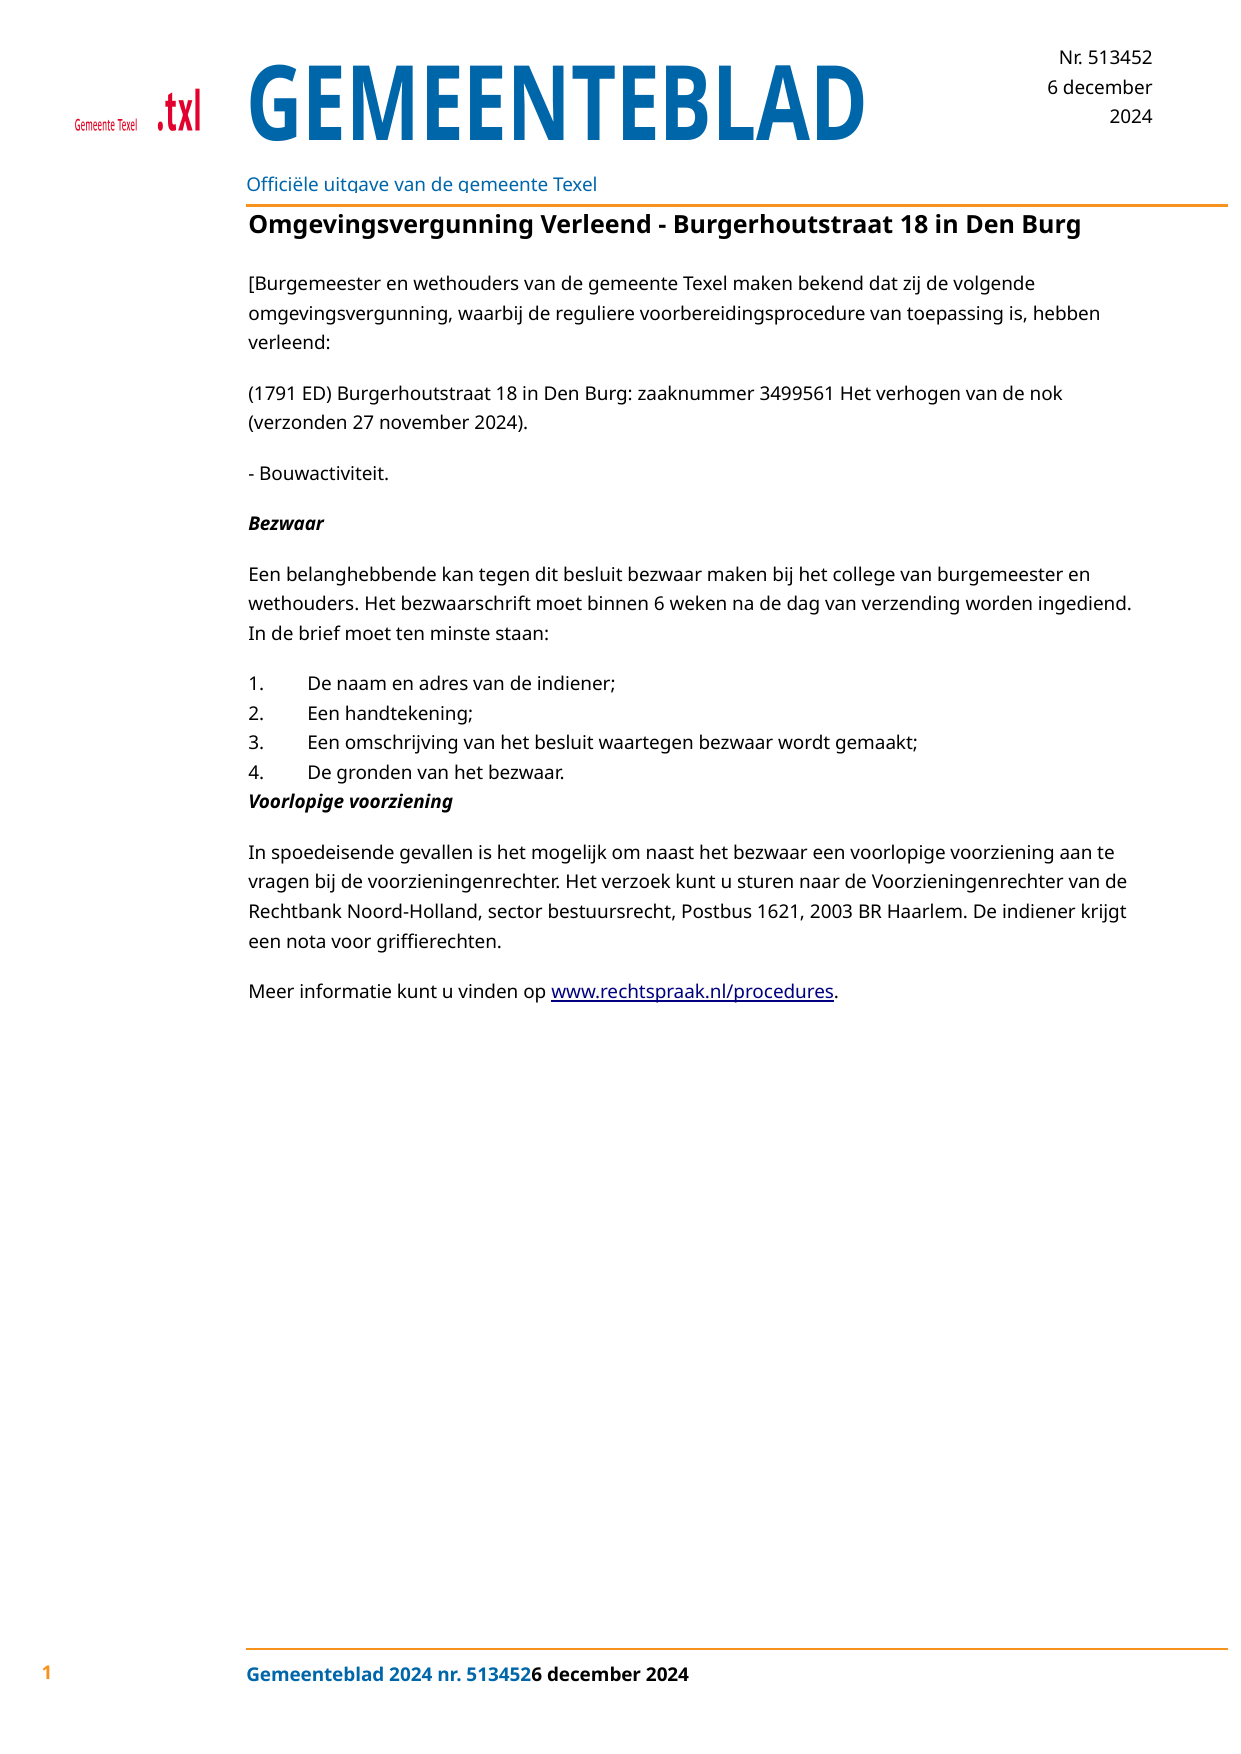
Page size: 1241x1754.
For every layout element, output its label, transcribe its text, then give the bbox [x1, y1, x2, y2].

text Voorlopige voorziening [248, 789, 1152, 814]
text (1791 ED) Burgerhoutstraat 18 in Den Burg: zaaknummer 3499561 Het verhogen van de nok (verzonden 27 november 2024). [248, 380, 1152, 435]
text Bezwaar [248, 510, 1152, 536]
list De gronden van het bezwaar. [248, 759, 1152, 785]
text [Burgemeester en wethouders van de gemeente Texel maken bekend dat zij de volgende omgevingsvergunning, waarbij de reguliere voorbereidingsprocedure van toepassing is, hebben verleend: [248, 270, 1152, 355]
text In spoedeisende gevallen is het mogelijk om naast het bezwaar een voorlopige voorziening aan te vragen bij de voorzieningenrechter. Het verzoek kunt u sturen naar de Voorzieningenrechter van de Rechtbank Noord-Holland, sector bestuursrecht, Postbus 1621, 2003 BR Haarlem. De indiener krijgt een nota voor griffierechten. [248, 839, 1152, 953]
text Omgevingsvergunning Verleend - Burgerhoutstraat 18 in Den Burg [248, 207, 1152, 241]
text - Bouwactiviteit. [248, 460, 1152, 486]
list Een handtekening; [248, 700, 1152, 726]
text Een belanghebbende kan tegen dit besluit bezwaar maken bij het college van burgemeester en wethouders. Het bezwaarschrift moet binnen 6 weken na de dag van verzending worden ingediend. In de brief moet ten minste staan: [248, 561, 1152, 646]
list De naam en adres van de indiener; [248, 670, 1152, 696]
text Meer informatie kunt u vinden op www.rechtspraak.nl/procedures. [248, 978, 1152, 1004]
list Een omschrijving van het besluit waartegen bezwaar wordt gemaakt; [248, 729, 1152, 755]
picture [41, 47, 231, 172]
